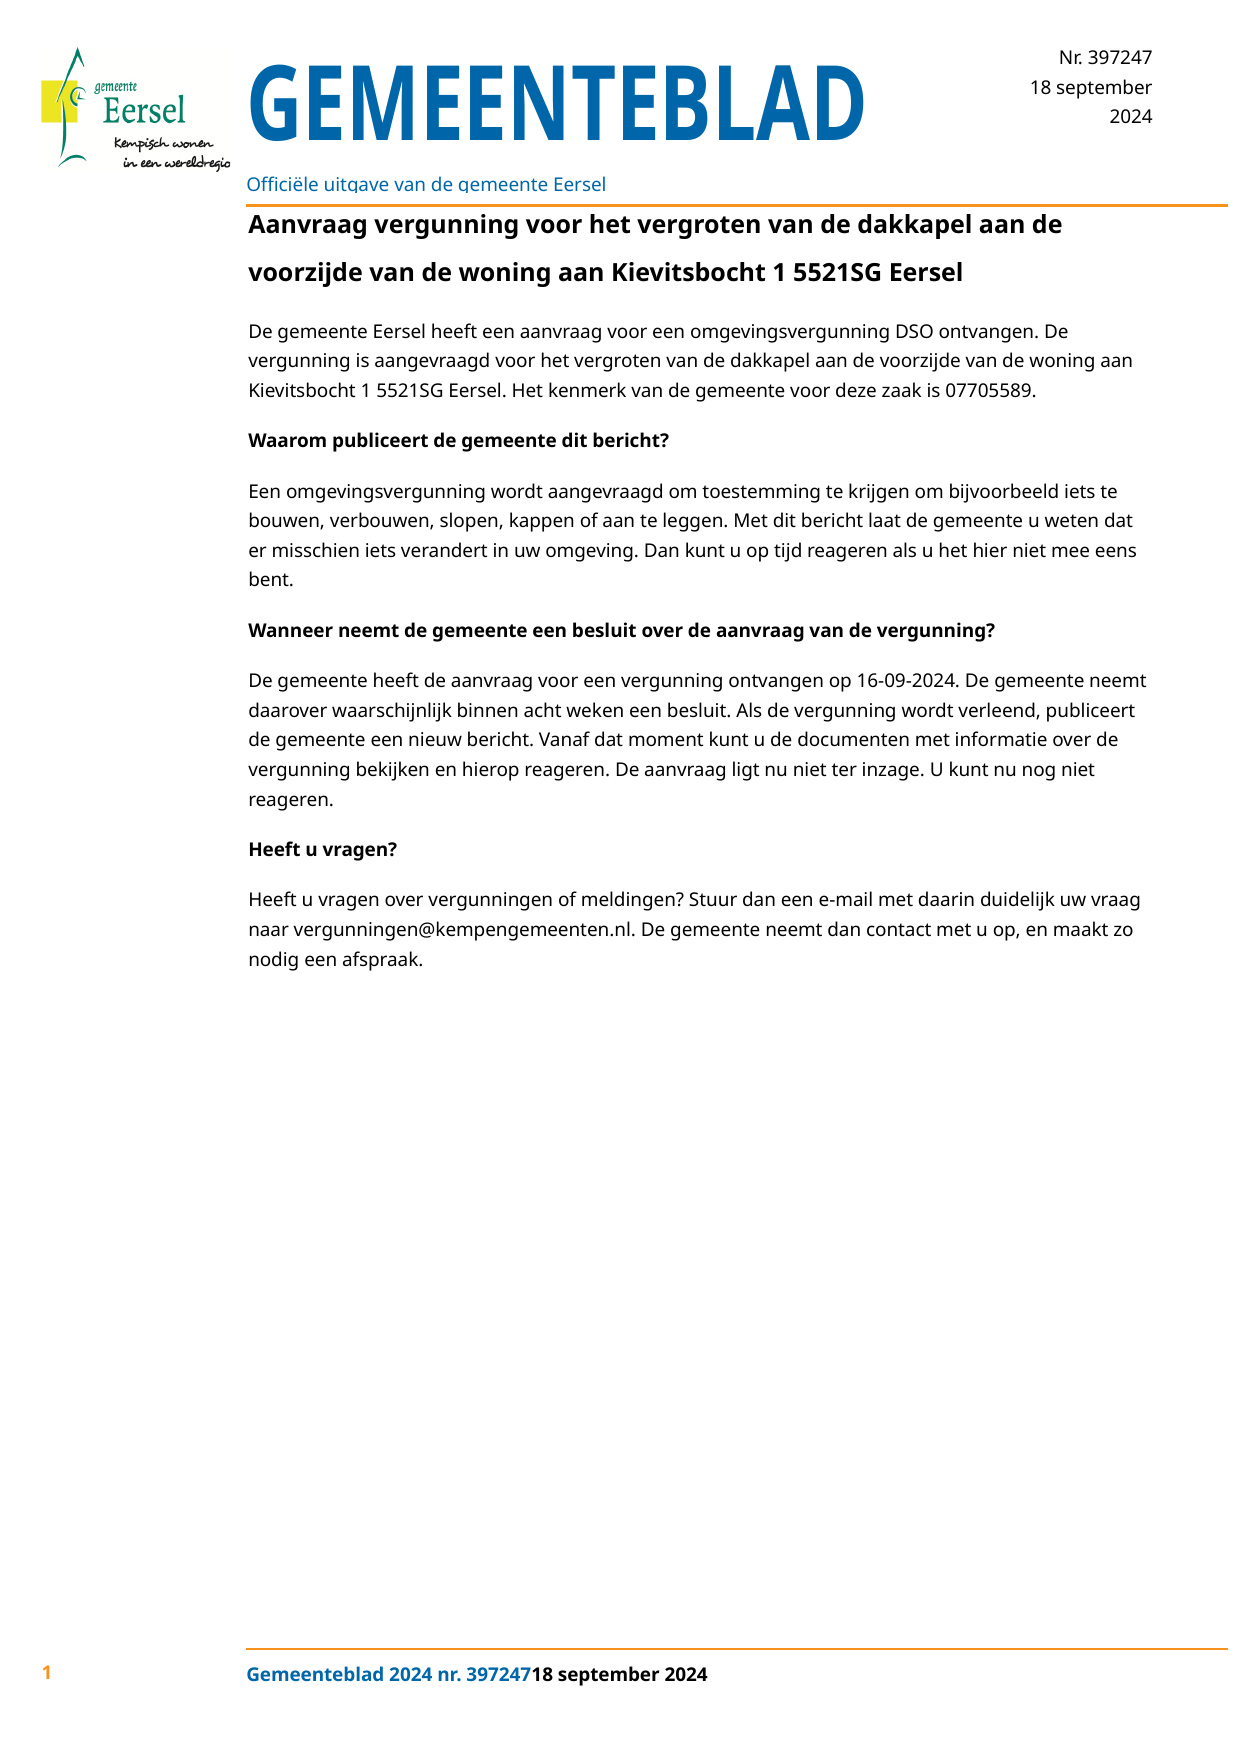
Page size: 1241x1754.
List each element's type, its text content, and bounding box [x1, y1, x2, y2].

text De gemeente Eersel heeft een aanvraag voor een omgevingsvergunning DSO ontvangen. De vergunning is aangevraagd voor het vergroten van de dakkapel aan de voorzijde van de woning aan Kievitsbocht 1 5521SG Eersel. Het kenmerk van de gemeente voor deze zaak is 07705589. [248, 318, 1152, 403]
text Heeft u vragen over vergunningen of meldingen? Stuur dan een e-mail met daarin duidelijk uw vraag naar vergunningen@kempengemeenten.nl. De gemeente neemt dan contact met u op, en maakt zo nodig een afspraak. [248, 887, 1152, 972]
text Heeft u vragen? [248, 836, 1152, 862]
text Aanvraag vergunning voor het vergroten van de dakkapel aan de voorzijde van de woning aan Kievitsbocht 1 5521SG Eersel [248, 207, 1152, 288]
text Wanneer neemt de gemeente een besluit over de aanvraag van de vergunning? [248, 617, 1152, 643]
picture [41, 47, 231, 172]
text Een omgevingsvergunning wordt aangevraagd om toestemming te krijgen om bijvoorbeeld iets te bouwen, verbouwen, slopen, kappen of aan te leggen. Met dit bericht laat de gemeente u weten dat er misschien iets verandert in uw omgeving. Dan kunt u op tijd reageren als u het hier niet mee eens bent. [248, 478, 1152, 592]
text Waarom publiceert de gemeente dit bericht? [248, 427, 1152, 453]
text De gemeente heeft de aanvraag voor een vergunning ontvangen op 16-09-2024. De gemeente neemt daarover waarschijnlijk binnen acht weken een besluit. Als de vergunning wordt verleend, publiceert de gemeente een nieuw bericht. Vanaf dat moment kunt u de documenten met informatie over de vergunning bekijken en hierop reageren. De aanvraag ligt nu niet ter inzage. U kunt nu nog niet reageren. [248, 667, 1152, 812]
